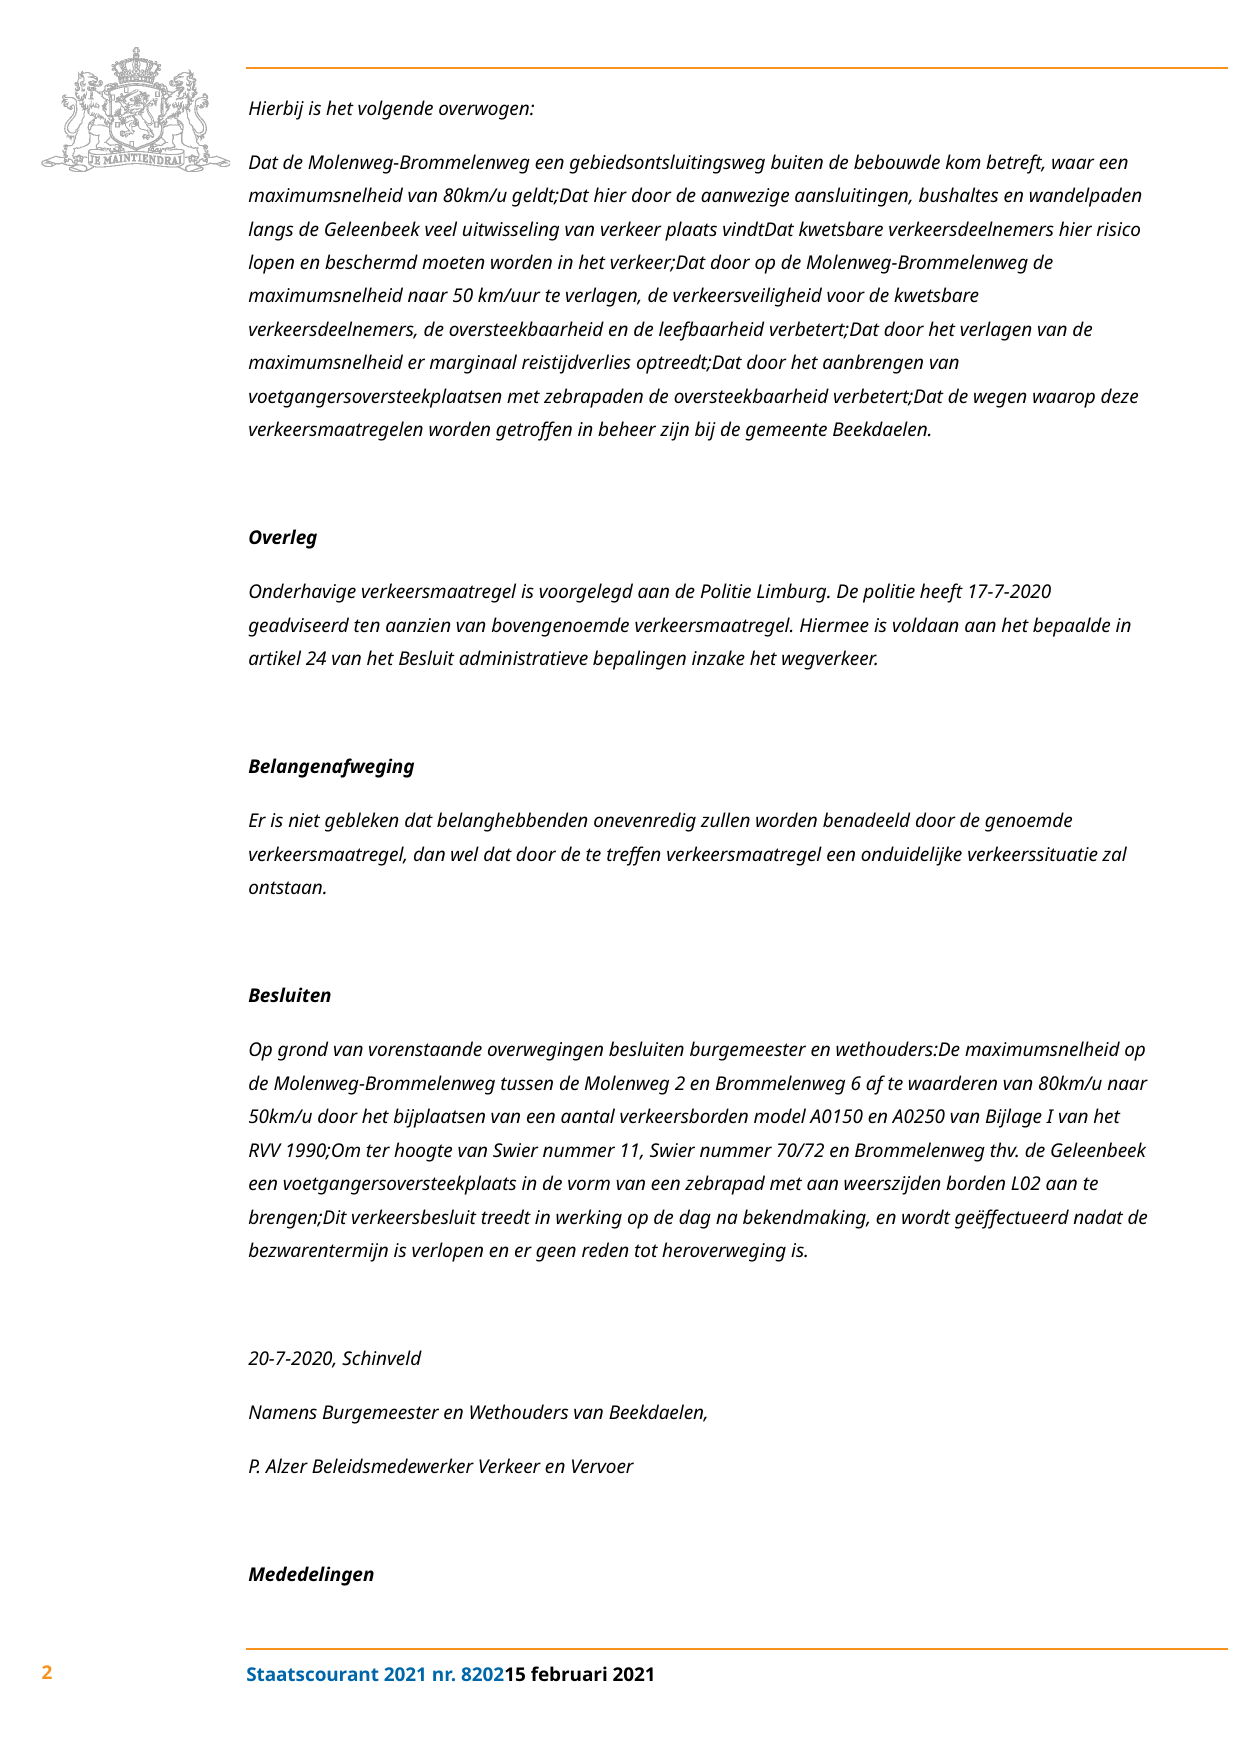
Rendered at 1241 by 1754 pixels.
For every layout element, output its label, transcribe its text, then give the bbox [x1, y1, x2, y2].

text Dat de Molenweg-Brommelenweg een gebiedsontsluitingsweg buiten de bebouwde kom betreft, waar een maximumsnelheid van 80km/u geldt;Dat hier door de aanwezige aansluitingen, bushaltes en wandelpaden langs de Geleenbeek veel uitwisseling van verkeer plaats vindtDat kwetsbare verkeersdeelnemers hier risico lopen en beschermd moeten worden in het verkeer;Dat door op de Molenweg-Brommelenweg de maximumsnelheid naar 50 km/uur te verlagen, de verkeersveiligheid voor de kwetsbare verkeersdeelnemers, de oversteekbaarheid en de leefbaarheid verbetert;Dat door het verlagen van de maximumsnelheid er marginaal reistijdverlies optreedt;Dat door het aanbrengen van voetgangersoversteekplaatsen met zebrapaden de oversteekbaarheid verbetert;Dat de wegen waarop deze verkeersmaatregelen worden getroffen in beheer zijn bij de gemeente Beekdaelen. [248, 149, 1152, 442]
text Belangenafweging [248, 753, 1152, 779]
text Mededelingen [248, 1562, 1152, 1587]
text Hierbij is het volgende overwogen: [248, 95, 1152, 121]
text Op grond van vorenstaande overwegingen besluiten burgemeester en wethouders:De maximumsnelheid op de Molenweg-Brommelenweg tussen de Molenweg 2 en Brommelenweg 6 af te waarderen van 80km/u naar 50km/u door het bijplaatsen van een aantal verkeersborden model A0150 en A0250 van Bijlage I van het RVV 1990;Om ter hoogte van Swier nummer 11, Swier nummer 70/72 en Brommelenweg thv. de Geleenbeek een voetgangersoversteekplaats in de vorm van een zebrapad met aan weerszijden borden L02 aan te brengen;Dit verkeersbesluit treedt in werking op de dag na bekendmaking, en wordt geëffectueerd nadat de bezwarentermijn is verlopen en er geen reden tot heroverweging is. [248, 1037, 1152, 1263]
text Namens Burgemeester en Wethouders van Beekdaelen, [248, 1399, 1152, 1425]
text Besluiten [248, 983, 1152, 1008]
text Onderhavige verkeersmaatregel is voorgelegd aan de Politie Limburg. De politie heeft 17-7-2020 geadviseerd ten aanzien van bovengenoemde verkeersmaatregel. Hiermee is voldaan aan het bepaalde in artikel 24 van het Besluit administratieve bepalingen inzake het wegverkeer. [248, 578, 1152, 671]
text Overleg [248, 524, 1152, 550]
text Er is niet gebleken dat belanghebbenden onevenredig zullen worden benadeeld door de genoemde verkeersmaatregel, dan wel dat door de te treffen verkeersmaatregel een onduidelijke verkeerssituatie zal ontstaan. [248, 808, 1152, 900]
text 20-7-2020, Schinveld [248, 1345, 1152, 1371]
text P. Alzer Beleidsmedewerker Verkeer en Vervoer [248, 1453, 1152, 1479]
picture [41, 47, 231, 172]
